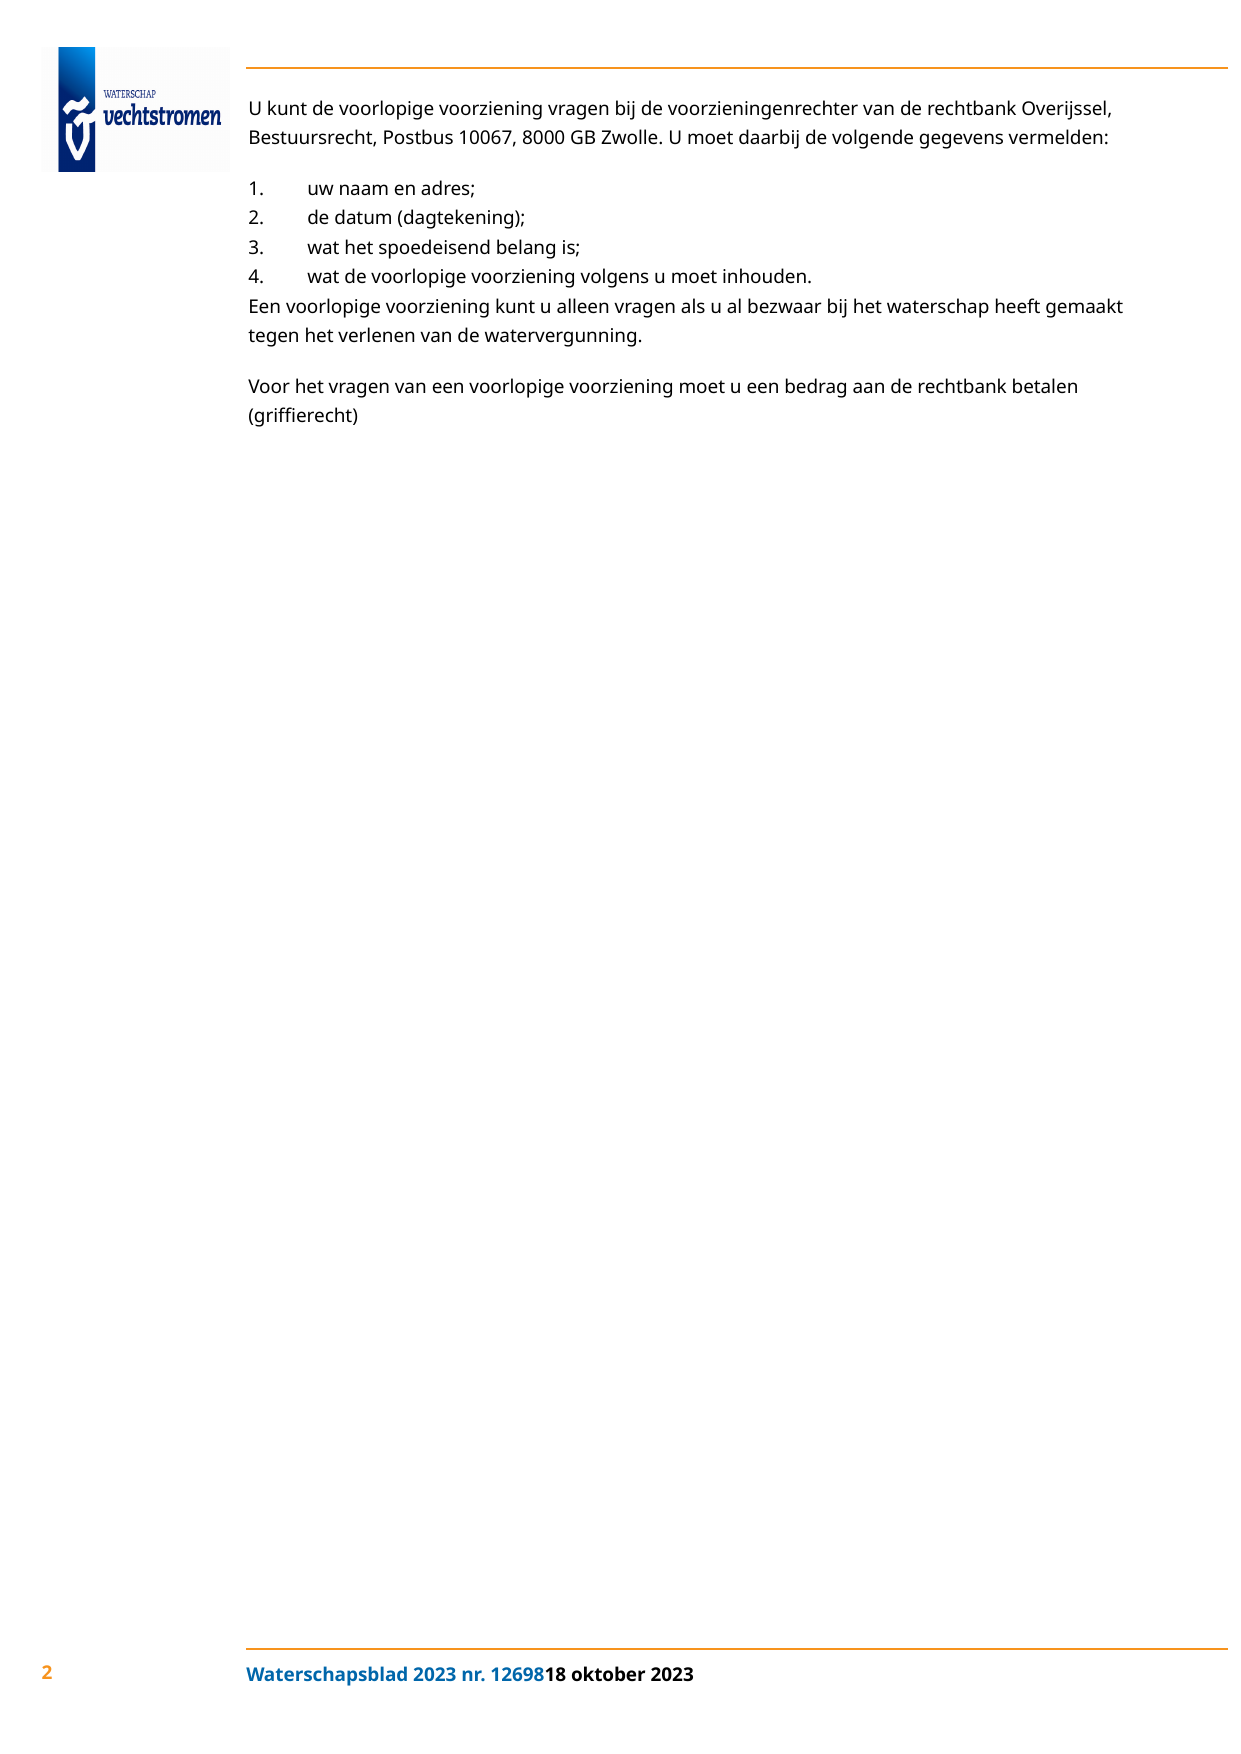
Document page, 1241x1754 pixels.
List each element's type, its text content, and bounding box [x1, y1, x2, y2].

text U kunt de voorlopige voorziening vragen bij de voorzieningenrechter van de rechtbank Overijssel, Bestuursrecht, Postbus 10067, 8000 GB Zwolle. U moet daarbij de volgende gegevens vermelden: [248, 95, 1152, 150]
list uw naam en adres; [248, 175, 1152, 201]
text Voor het vragen van een voorlopige voorziening moet u een bedrag aan de rechtbank betalen (griffierecht) [248, 373, 1152, 428]
list wat de voorlopige voorziening volgens u moet inhouden. [248, 263, 1152, 289]
picture [41, 47, 231, 172]
list wat het spoedeisend belang is; [248, 234, 1152, 260]
text Een voorlopige voorziening kunt u alleen vragen als u al bezwaar bij het waterschap heeft gemaakt tegen het verlenen van de watervergunning. [248, 293, 1152, 348]
list de datum (dagtekening); [248, 204, 1152, 230]
